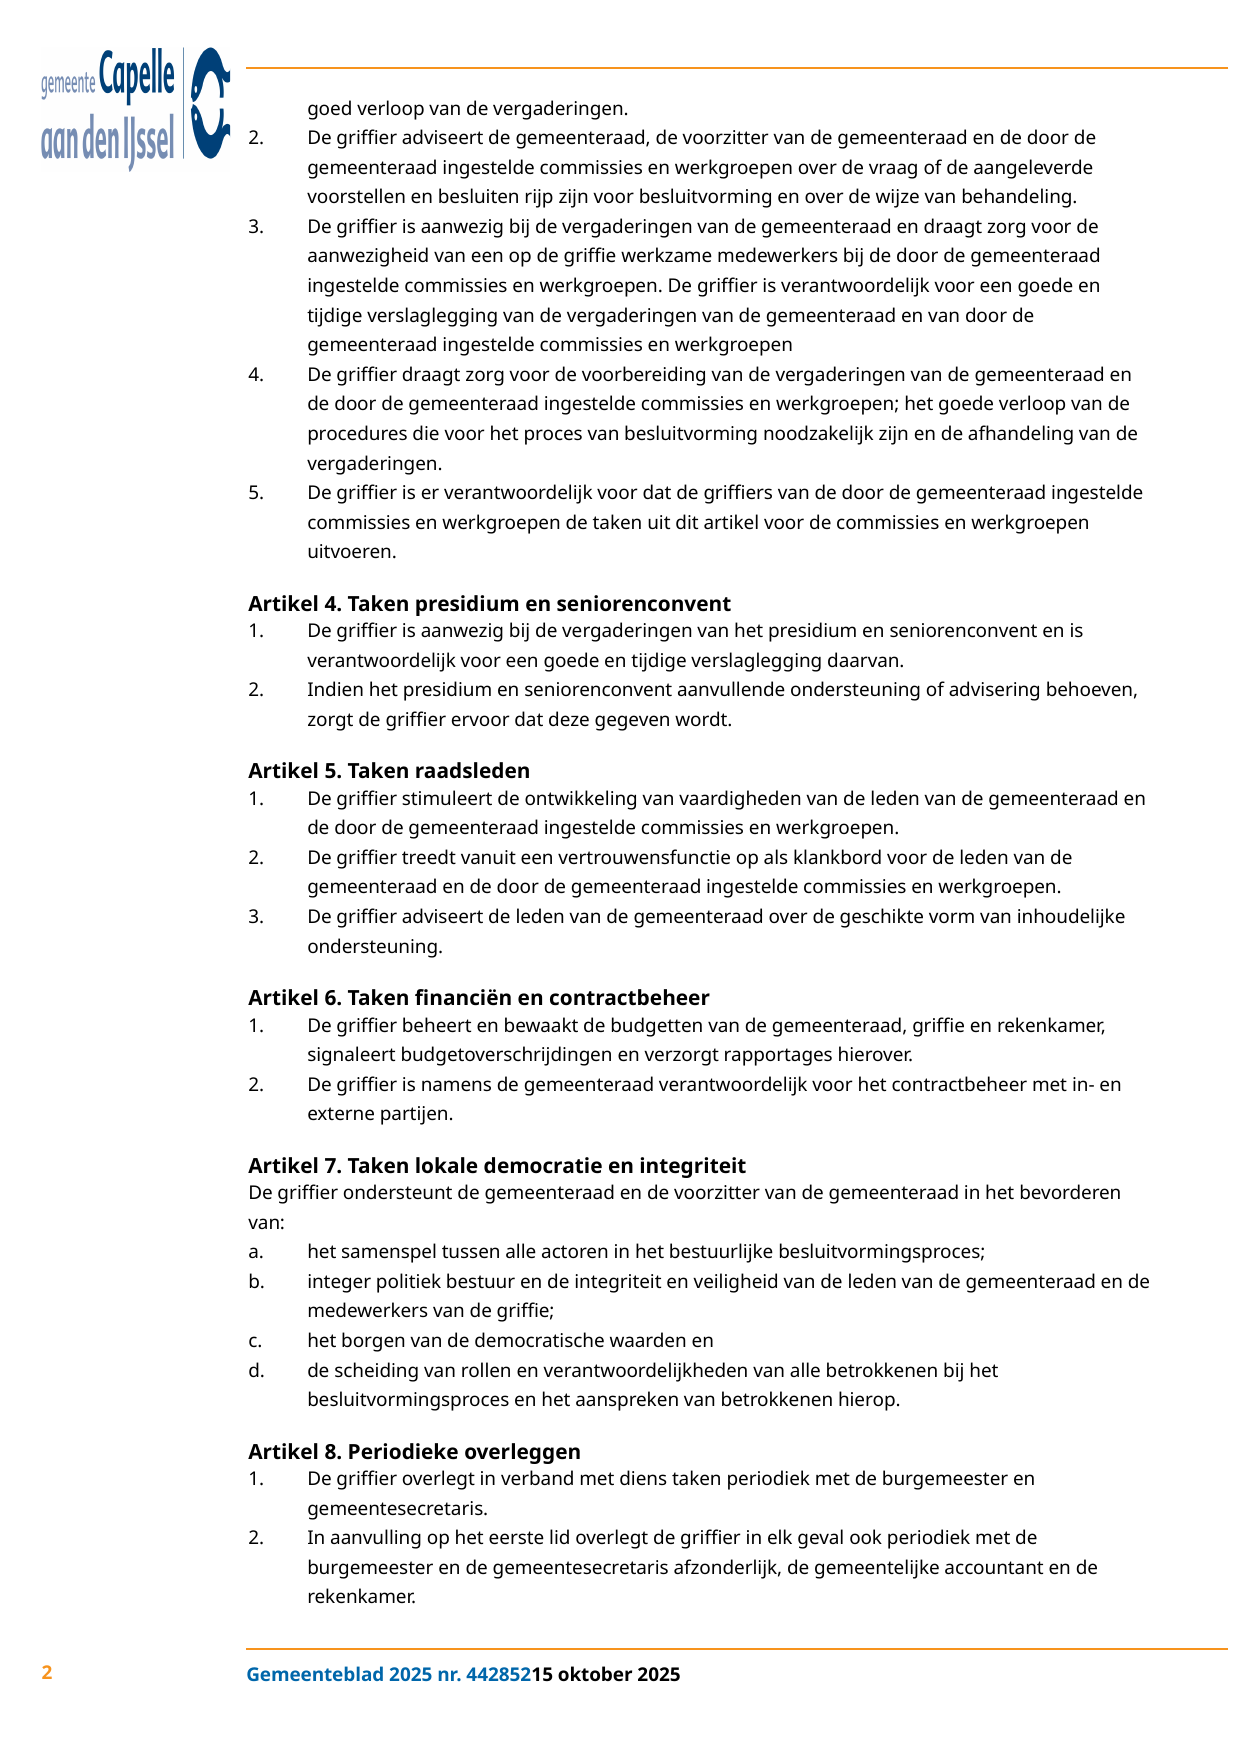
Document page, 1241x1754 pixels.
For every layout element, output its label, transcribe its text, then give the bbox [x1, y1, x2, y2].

list het samenspel tussen alle actoren in het bestuurlijke besluitvormingsproces; [248, 1238, 1152, 1264]
list De griffier is aanwezig bij de vergaderingen van de gemeenteraad en draagt zorg voor de aanwezigheid van een op de griffie werkzame medewerkers bij de door de gemeenteraad ingestelde commissies en werkgroepen. De griffier is verantwoordelijk voor een goede en tijdige verslaglegging van de vergaderingen van de gemeenteraad en van door de gemeenteraad ingestelde commissies en werkgroepen [248, 213, 1152, 357]
text Artikel 5. Taken raadsleden [248, 757, 1152, 785]
text Artikel 7. Taken lokale democratie en integriteit [248, 1151, 1152, 1179]
picture [41, 47, 231, 172]
text Artikel 8. Periodieke overleggen [248, 1437, 1152, 1465]
list In aanvulling op het eerste lid overlegt de griffier in elk geval ook periodiek met de burgemeester en de gemeentesecretaris afzonderlijk, de gemeentelijke accountant en de rekenkamer. [248, 1524, 1152, 1609]
list Indien het presidium en seniorenconvent aanvullende ondersteuning of advisering behoeven, zorgt de griffier ervoor dat deze gegeven wordt. [248, 677, 1152, 732]
text De griffier ondersteunt de gemeenteraad en de voorzitter van de gemeenteraad in het bevorderen van: [248, 1179, 1152, 1235]
list integer politiek bestuur en de integriteit en veiligheid van de leden van de gemeenteraad en de medewerkers van de griffie; [248, 1268, 1152, 1323]
list De griffier is namens de gemeenteraad verantwoordelijk voor het contractbeheer met in- en externe partijen. [248, 1071, 1152, 1126]
list de scheiding van rollen en verantwoordelijkheden van alle betrokkenen bij het besluitvormingsproces en het aanspreken van betrokkenen hierop. [248, 1357, 1152, 1412]
list De griffier stimuleert de ontwikkeling van vaardigheden van de leden van de gemeenteraad en de door de gemeenteraad ingestelde commissies en werkgroepen. [248, 785, 1152, 840]
list De griffier treedt vanuit een vertrouwensfunctie op als klankbord voor de leden van de gemeenteraad en de door de gemeenteraad ingestelde commissies en werkgroepen. [248, 844, 1152, 899]
text Artikel 4. Taken presidium en seniorenconvent [248, 589, 1152, 617]
list De griffier beheert en bewaakt de budgetten van de gemeenteraad, griffie en rekenkamer, signaleert budgetoverschrijdingen en verzorgt rapportages hierover. [248, 1012, 1152, 1067]
text Artikel 6. Taken financiën en contractbeheer [248, 983, 1152, 1012]
list goed verloop van de vergaderingen. [248, 95, 1152, 121]
list De griffier adviseert de gemeenteraad, de voorzitter van de gemeenteraad en de door de gemeenteraad ingestelde commissies en werkgroepen over de vraag of de aangeleverde voorstellen en besluiten rijp zijn voor besluitvorming en over de wijze van behandeling. [248, 124, 1152, 209]
list De griffier is er verantwoordelijk voor dat de griffiers van de door de gemeenteraad ingestelde commissies en werkgroepen de taken uit dit artikel voor de commissies en werkgroepen uitvoeren. [248, 479, 1152, 564]
list De griffier draagt zorg voor de voorbereiding van de vergaderingen van de gemeenteraad en de door de gemeenteraad ingestelde commissies en werkgroepen; het goede verloop van de procedures die voor het proces van besluitvorming noodzakelijk zijn en de afhandeling van de vergaderingen. [248, 361, 1152, 476]
list De griffier overlegt in verband met diens taken periodiek met de burgemeester en gemeentesecretaris. [248, 1465, 1152, 1521]
list De griffier adviseert de leden van de gemeenteraad over de geschikte vorm van inhoudelijke ondersteuning. [248, 903, 1152, 959]
list De griffier is aanwezig bij de vergaderingen van het presidium en seniorenconvent en is verantwoordelijk voor een goede en tijdige verslaglegging daarvan. [248, 617, 1152, 673]
list het borgen van de democratische waarden en [248, 1327, 1152, 1353]
